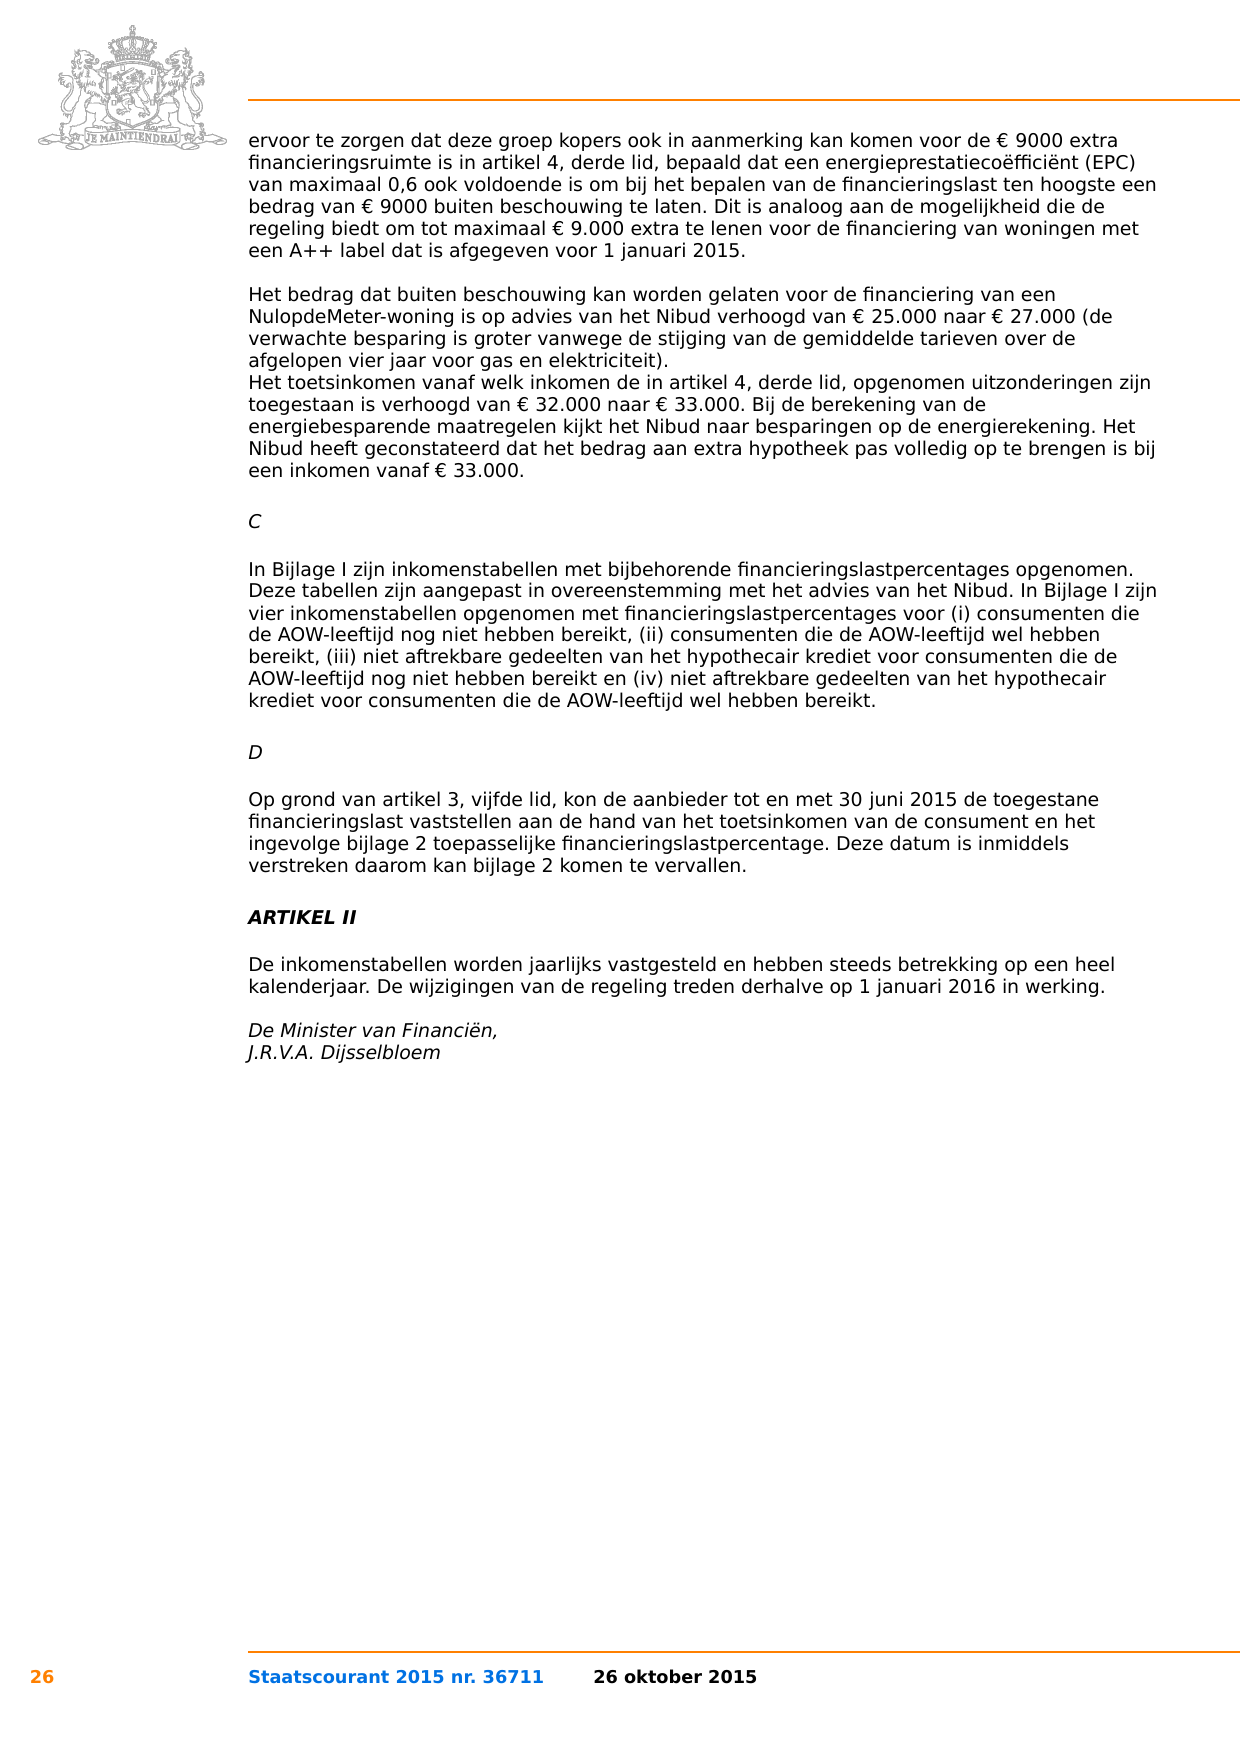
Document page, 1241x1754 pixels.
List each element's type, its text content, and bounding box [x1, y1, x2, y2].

text De inkomenstabellen worden jaarlijks vastgesteld en hebben steeds betrekking op een heel kalenderjaar. De wijzigingen van de regeling treden derhalve op 1 januari 2016 in werking. [248, 954, 1163, 998]
subtitle ARTIKEL II [248, 907, 1163, 929]
subtitle C [248, 511, 1163, 533]
text Op grond van artikel 3, vijfde lid, kon de aanbieder tot en met 30 juni 2015 de toegestane financieringslast vaststellen aan de hand van het toetsinkomen van de consument en het ingevolge bijlage 2 toepasselijke financieringslastpercentage. Deze datum is inmiddels verstreken daarom kan bijlage 2 komen te vervallen. [248, 789, 1163, 877]
text In Bijlage I zijn inkomenstabellen met bijbehorende financieringslastpercentages opgenomen. Deze tabellen zijn aangepast in overeenstemming met het advies van het Nibud. In Bijlage I zijn vier inkomenstabellen opgenomen met financieringslastpercentages voor (i) consumenten die de AOW-leeftijd nog niet hebben bereikt, (ii) consumenten die de AOW-leeftijd wel hebben bereikt, (iii) niet aftrekbare gedeelten van het hypothecair krediet voor consumenten die de AOW-leeftijd nog niet hebben bereikt en (iv) niet aftrekbare gedeelten van het hypothecair krediet voor consumenten die de AOW-leeftijd wel hebben bereikt. [248, 558, 1163, 712]
text De Minister van Financiën, J.R.V.A. Dijsselbloem [248, 1020, 1163, 1064]
subtitle D [248, 742, 1163, 764]
text Het toetsinkomen vanaf welk inkomen de in artikel 4, derde lid, opgenomen uitzonderingen zijn toegestaan is verhoogd van € 32.000 naar € 33.000. Bij de berekening van de energiebesparende maatregelen kijkt het Nibud naar besparingen op de energierekening. Het Nibud heeft geconstateerd dat het bedrag aan extra hypotheek pas volledig op te brengen is bij een inkomen vanaf € 33.000. [248, 372, 1163, 481]
picture [38, 25, 227, 150]
text Het bedrag dat buiten beschouwing kan worden gelaten voor de financiering van een NulopdeMeter-woning is op advies van het Nibud verhoogd van € 25.000 naar € 27.000 (de verwachte besparing is groter vanwege de stijging van de gemiddelde tarieven over de afgelopen vier jaar voor gas en elektriciteit). [248, 284, 1163, 372]
text ervoor te zorgen dat deze groep kopers ook in aanmerking kan komen voor de € 9000 extra financieringsruimte is in artikel 4, derde lid, bepaald dat een energieprestatiecoëfficiënt (EPC) van maximaal 0,6 ook voldoende is om bij het bepalen van de financieringslast ten hoogste een bedrag van € 9000 buiten beschouwing te laten. Dit is analoog aan de mogelijkheid die de regeling biedt om tot maximaal € 9.000 extra te lenen voor de financiering van woningen met een A++ label dat is afgegeven voor 1 januari 2015. [248, 130, 1163, 262]
